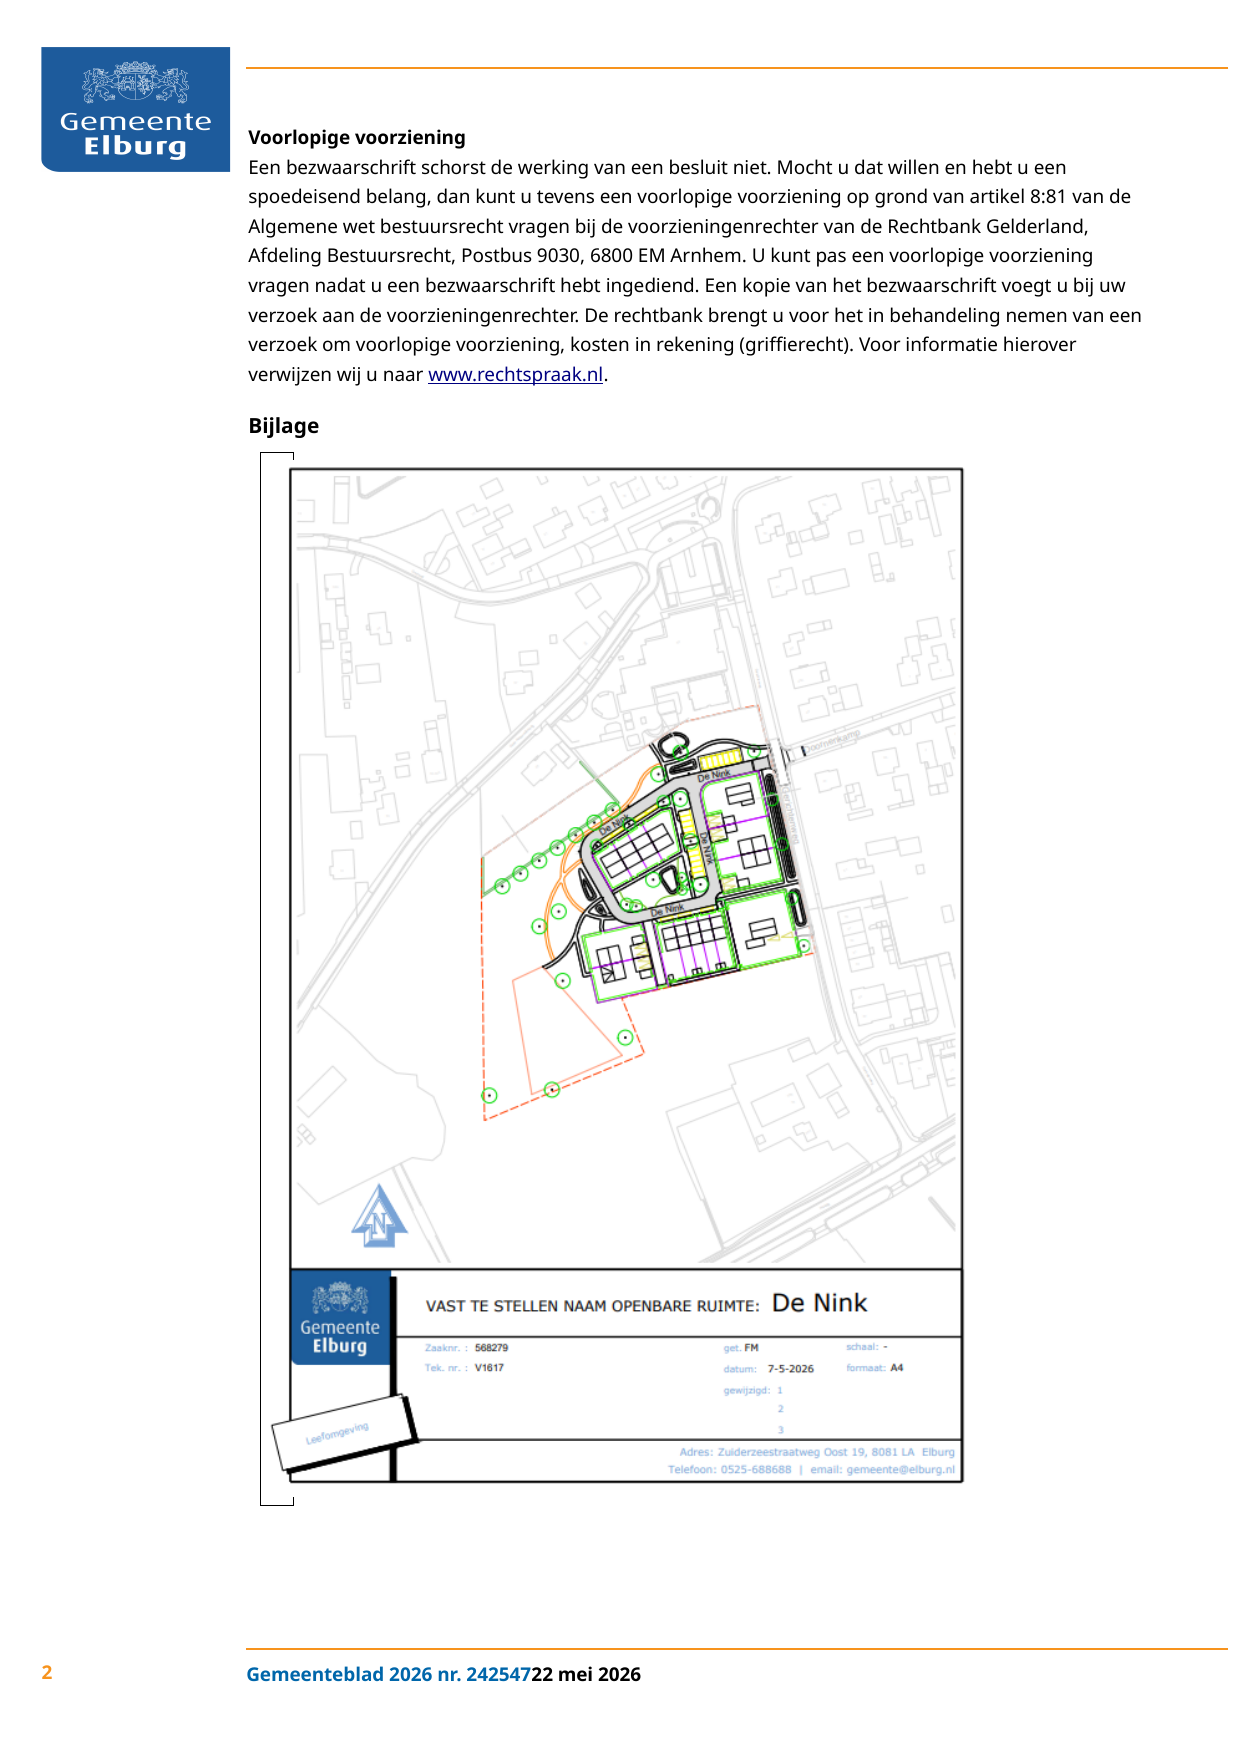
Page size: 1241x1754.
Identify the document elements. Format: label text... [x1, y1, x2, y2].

picture [268, 460, 978, 1497]
text Bijlage [248, 411, 1152, 440]
text Een bezwaarschrift schorst de werking van een besluit niet. Mocht u dat willen en hebt u een spoedeisend belang, dan kunt u tevens een voorlopige voorziening op grond van artikel 8:81 van de Algemene wet bestuursrecht vragen bij de voorzieningenrechter van de Rechtbank Gelderland, Afdeling Bestuursrecht, Postbus 9030, 6800 EM Arnhem. U kunt pas een voorlopige voorziening vragen nadat u een bezwaarschrift hebt ingediend. Een kopie van het bezwaarschrift voegt u bij uw verzoek aan de voorzieningenrechter. De rechtbank brengt u voor het in behandeling nemen van een verzoek om voorlopige voorziening, kosten in rekening (griffierecht). Voor informatie hierover verwijzen wij u naar www.rechtspraak.nl. [248, 154, 1152, 387]
picture [41, 47, 231, 172]
text Voorlopige voorziening [248, 124, 1152, 150]
